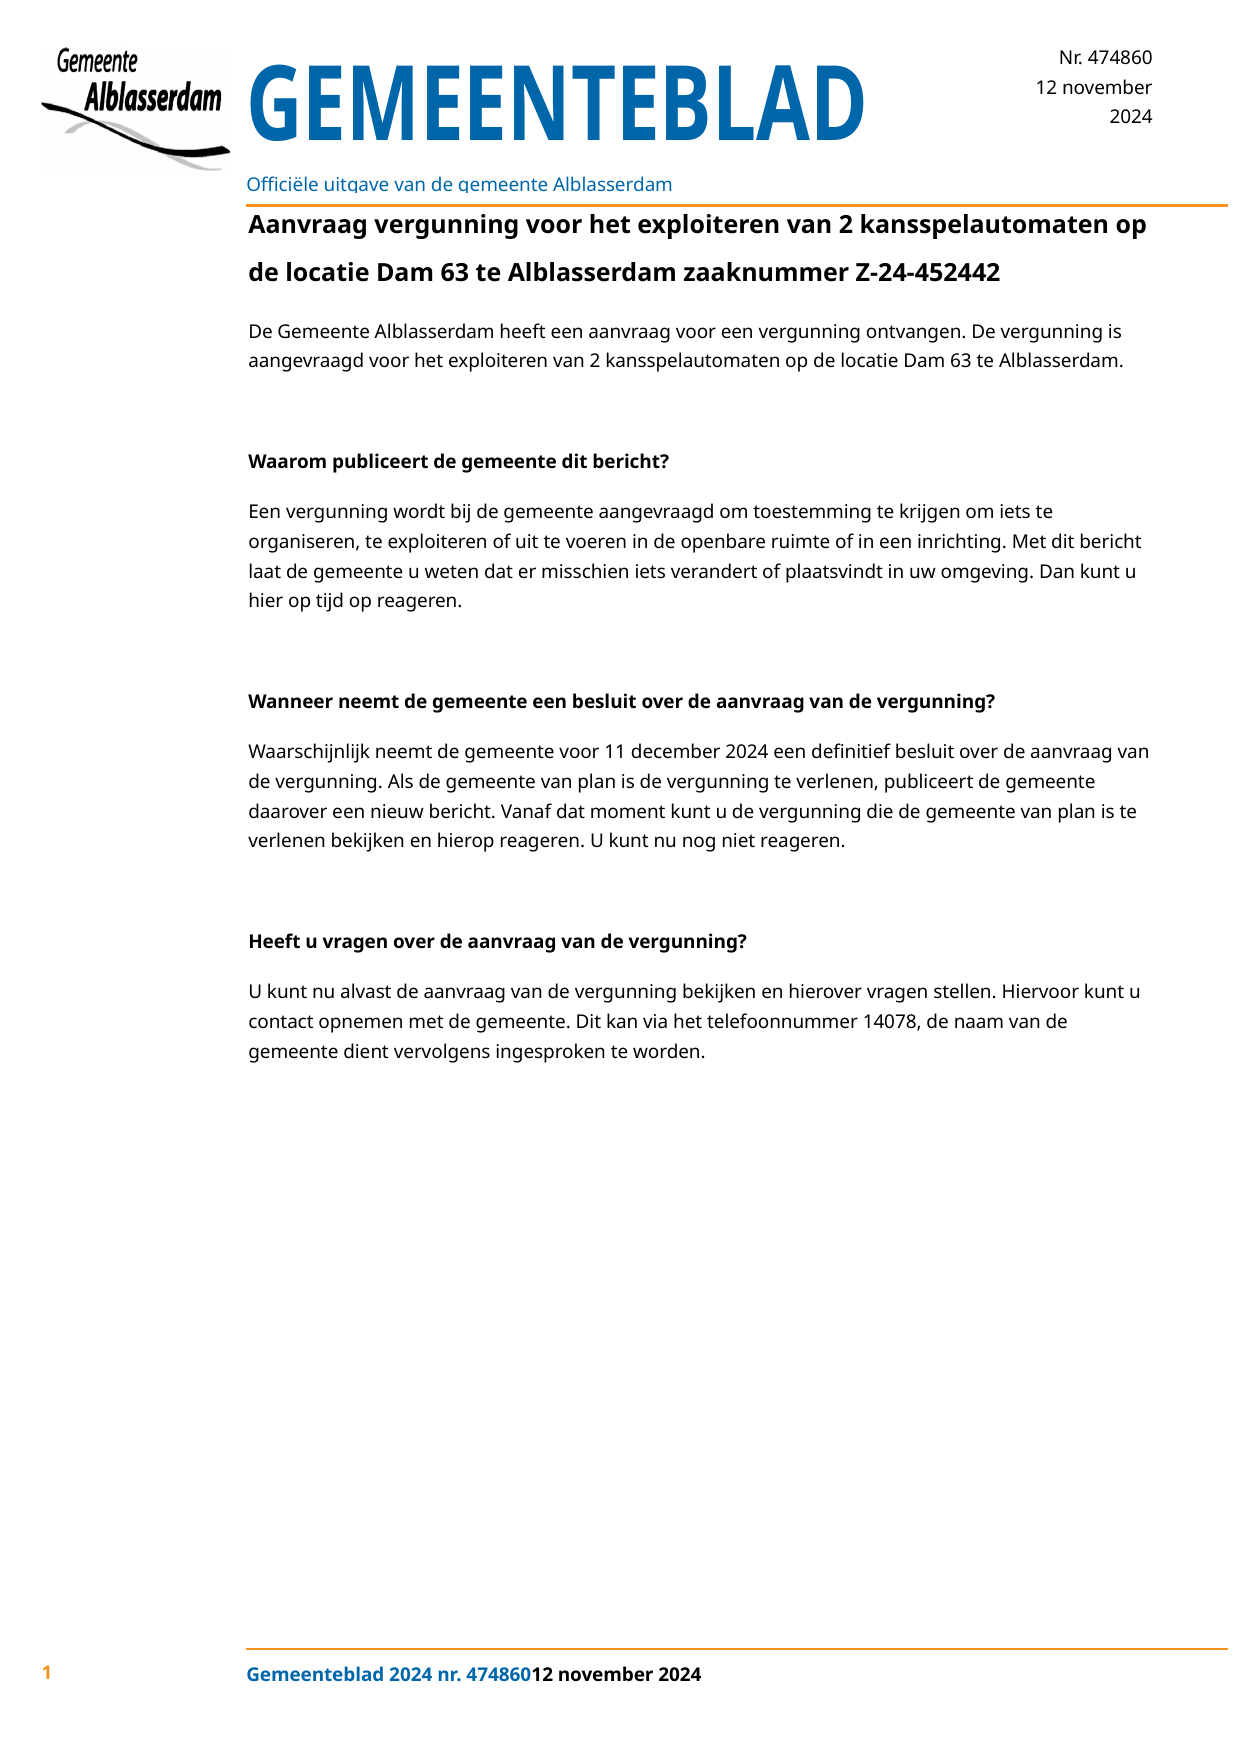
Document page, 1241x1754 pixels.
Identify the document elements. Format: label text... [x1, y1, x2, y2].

text Waarom publiceert de gemeente dit bericht? [248, 448, 1152, 474]
text Aanvraag vergunning voor het exploiteren van 2 kansspelautomaten op de locatie Dam 63 te Alblasserdam zaaknummer Z-24-452442 [248, 207, 1152, 288]
text Wanneer neemt de gemeente een besluit over de aanvraag van de vergunning? [248, 688, 1152, 714]
text U kunt nu alvast de aanvraag van de vergunning bekijken en hierover vragen stellen. Hiervoor kunt u contact opnemen met de gemeente. Dit kan via het telefoonnummer 14078, de naam van de gemeente dient vervolgens ingesproken te worden. [248, 979, 1152, 1064]
picture [41, 47, 231, 172]
text Een vergunning wordt bij de gemeente aangevraagd om toestemming te krijgen om iets te organiseren, te exploiteren of uit te voeren in de openbare ruimte of in een inrichting. Met dit bericht laat de gemeente u weten dat er misschien iets verandert of plaatsvindt in uw omgeving. Dan kunt u hier op tijd op reageren. [248, 499, 1152, 613]
text Heeft u vragen over de aanvraag van de vergunning? [248, 928, 1152, 954]
text De Gemeente Alblasserdam heeft een aanvraag voor een vergunning ontvangen. De vergunning is aangevraagd voor het exploiteren van 2 kansspelautomaten op de locatie Dam 63 te Alblasserdam. [248, 318, 1152, 373]
text Waarschijnlijk neemt de gemeente voor 11 december 2024 een definitief besluit over de aanvraag van de vergunning. Als de gemeente van plan is de vergunning te verlenen, publiceert de gemeente daarover een nieuw bericht. Vanaf dat moment kunt u de vergunning die de gemeente van plan is te verlenen bekijken en hierop reageren. U kunt nu nog niet reageren. [248, 739, 1152, 853]
